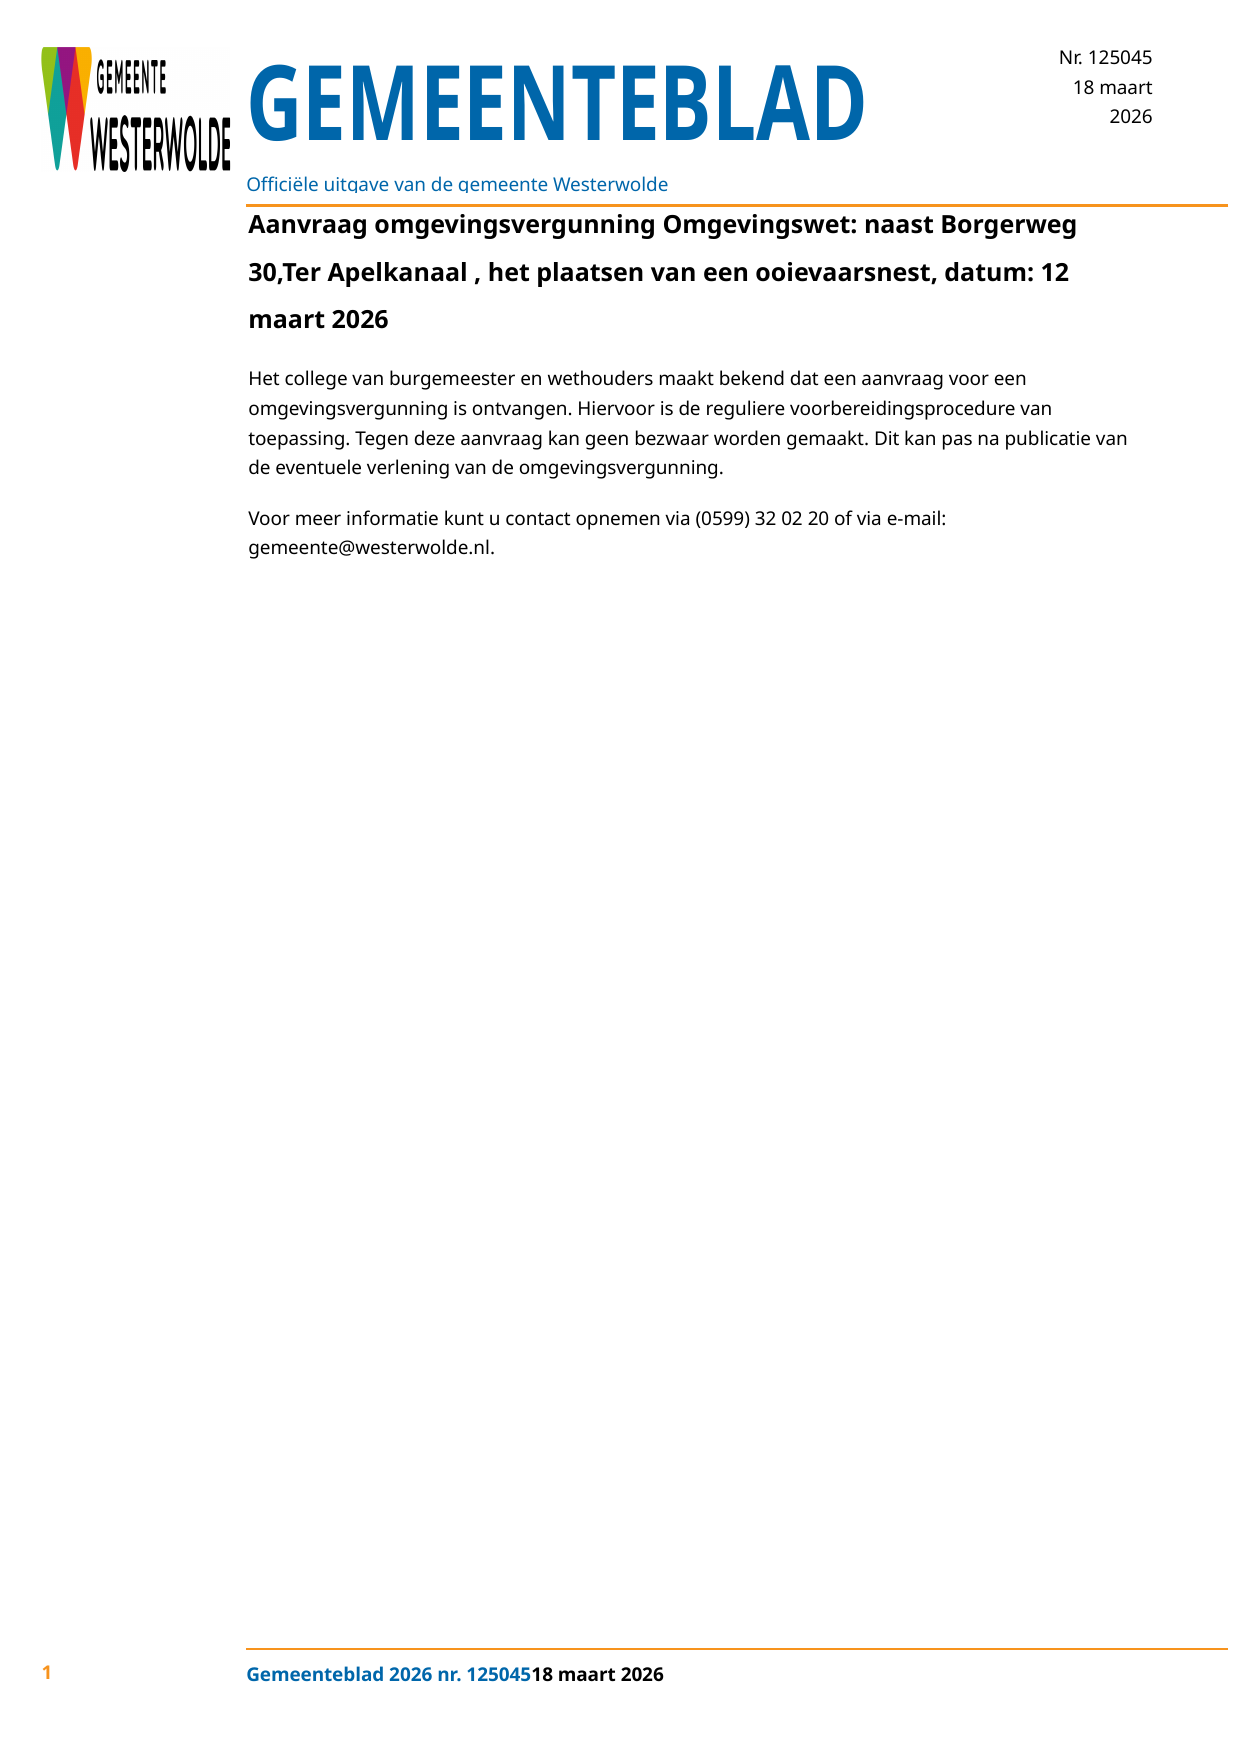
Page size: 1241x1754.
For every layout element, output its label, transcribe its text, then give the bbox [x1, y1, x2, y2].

text Het college van burgemeester en wethouders maakt bekend dat een aanvraag voor een omgevingsvergunning is ontvangen. Hiervoor is de reguliere voorbereidingsprocedure van toepassing. Tegen deze aanvraag kan geen bezwaar worden gemaakt. Dit kan pas na publicatie van de eventuele verlening van de omgevingsvergunning. [248, 366, 1152, 480]
text Aanvraag omgevingsvergunning Omgevingswet: naast Borgerweg 30,Ter Apelkanaal , het plaatsen van een ooievaarsnest, datum: 12 maart 2026 [248, 207, 1152, 336]
picture [41, 47, 231, 172]
text Voor meer informatie kunt u contact opnemen via (0599) 32 02 20 of via e-mail: gemeente@westerwolde.nl. [248, 505, 1152, 560]
